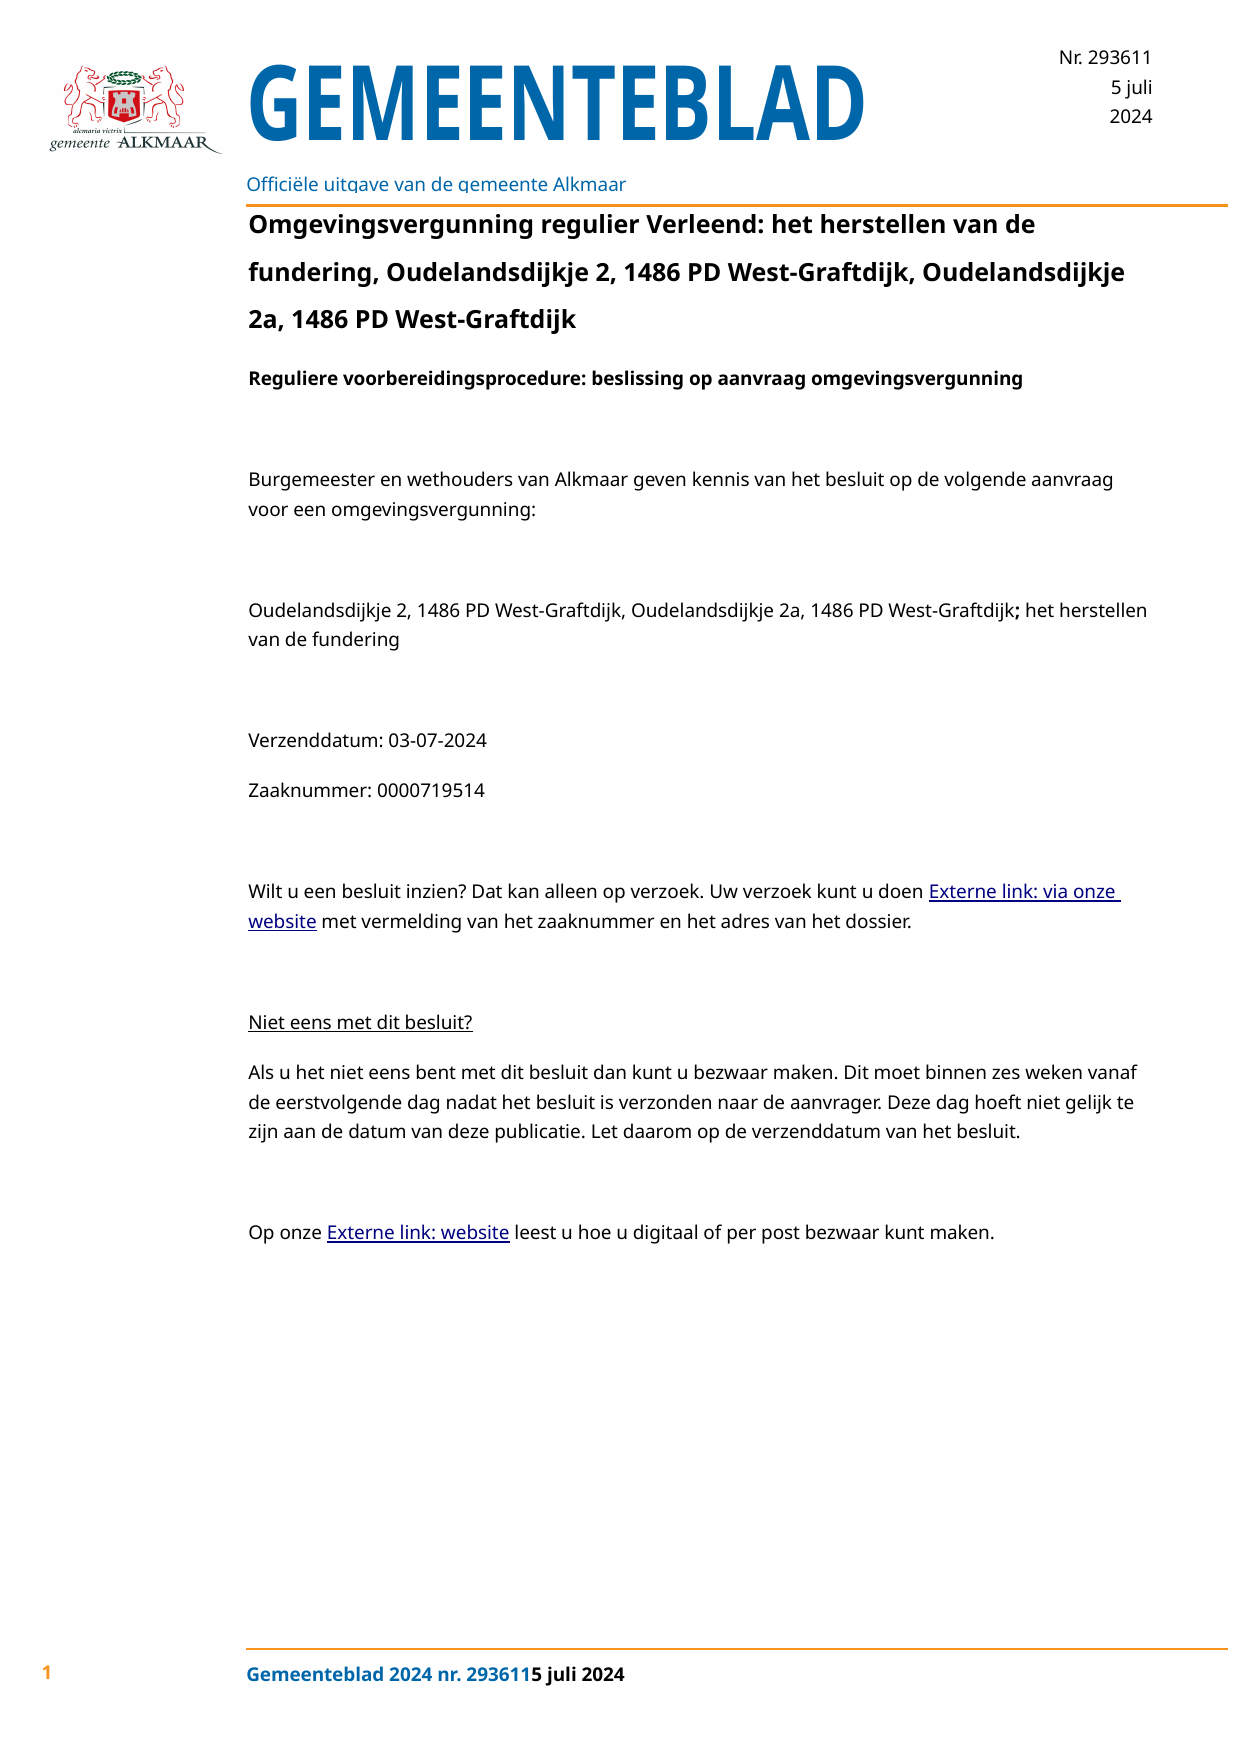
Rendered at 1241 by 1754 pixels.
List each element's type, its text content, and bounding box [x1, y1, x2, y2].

text Niet eens met dit besluit? [248, 1009, 1152, 1034]
text Verzenddatum: 03-07-2024 [248, 727, 1152, 753]
text Wilt u een besluit inzien? Dat kan alleen op verzoek. Uw verzoek kunt u doen Externe link: via onze website met vermelding van het zaaknummer en het adres van het dossier. [248, 878, 1152, 934]
text Oudelandsdijkje 2, 1486 PD West-Graftdijk, Oudelandsdijkje 2a, 1486 PD West-Graftdijk; het herstellen van de fundering [248, 597, 1152, 652]
text Op onze Externe link: website leest u hoe u digitaal of per post bezwaar kunt maken. [248, 1219, 1152, 1245]
text Reguliere voorbereidingsprocedure: beslissing op aanvraag omgevingsvergunning [248, 366, 1152, 391]
text Zaaknummer: 0000719514 [248, 778, 1152, 803]
text Burgemeester en wethouders van Alkmaar geven kennis van het besluit op de volgende aanvraag voor een omgevingsvergunning: [248, 466, 1152, 522]
picture [41, 47, 231, 172]
text Omgevingsvergunning regulier Verleend: het herstellen van de fundering, Oudelandsdijkje 2, 1486 PD West-Graftdijk, Oudelandsdijkje 2a, 1486 PD West-Graftdijk [248, 207, 1152, 336]
text Als u het niet eens bent met dit besluit dan kunt u bezwaar maken. Dit moet binnen zes weken vanaf de eerstvolgende dag nadat het besluit is verzonden naar de aanvrager. Deze dag hoeft niet gelijk te zijn aan de datum van deze publicatie. Let daarom op de verzenddatum van het besluit. [248, 1059, 1152, 1144]
